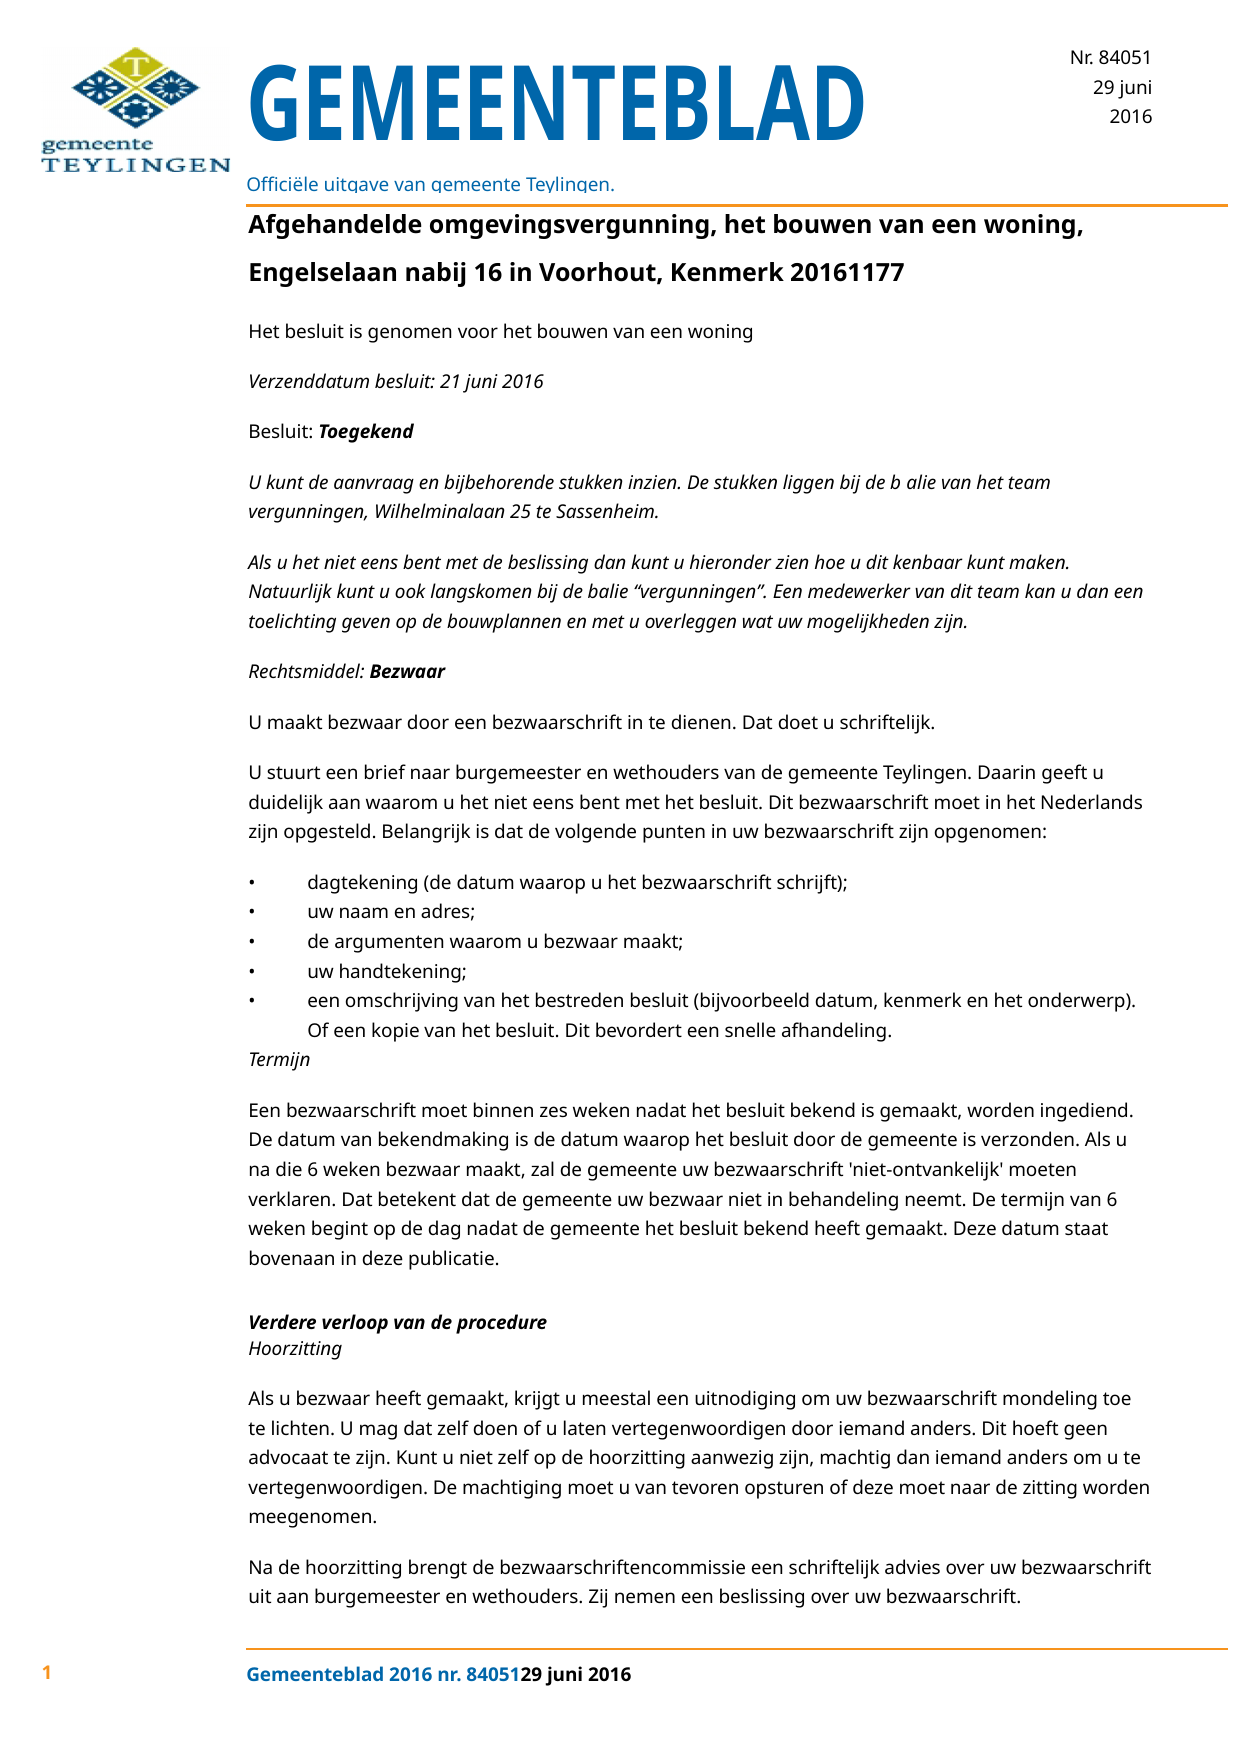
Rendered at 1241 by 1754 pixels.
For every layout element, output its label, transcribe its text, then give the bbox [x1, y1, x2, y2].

text U stuurt een brief naar burgemeester en wethouders van de gemeente Teylingen. Daarin geeft u duidelijk aan waarom u het niet eens bent met het besluit. Dit bezwaarschrift moet in het Nederlands zijn opgesteld. Belangrijk is dat de volgende punten in uw bezwaarschrift zijn opgenomen: [248, 759, 1152, 844]
text Besluit: Toegekend [248, 419, 1152, 444]
text Afgehandelde omgevingsvergunning, het bouwen van een woning, Engelselaan nabij 16 in Voorhout, Kenmerk 20161177 [248, 207, 1152, 288]
text Hoorzitting [248, 1335, 1152, 1360]
text Het besluit is genomen voor het bouwen van een woning [248, 318, 1152, 344]
text Verdere verloop van de procedure [248, 1309, 1152, 1335]
text Termijn [248, 1047, 1152, 1072]
list uw handtekening; [248, 958, 1152, 984]
list uw naam en adres; [248, 899, 1152, 924]
text Een bezwaarschrift moet binnen zes weken nadat het besluit bekend is gemaakt, worden ingediend. De datum van bekendmaking is de datum waarop het besluit door de gemeente is verzonden. Als u na die 6 weken bezwaar maakt, zal de gemeente uw bezwaarschrift 'niet-ontvankelijk' moeten verklaren. Dat betekent dat de gemeente uw bezwaar niet in behandeling neemt. De termijn van 6 weken begint op de dag nadat de gemeente het besluit bekend heeft gemaakt. Deze datum staat bovenaan in deze publicatie. [248, 1097, 1152, 1271]
text Verzenddatum besluit: 21 juni 2016 [248, 368, 1152, 394]
picture [41, 47, 231, 172]
text Als u bezwaar heeft gemaakt, krijgt u meestal een uitnodiging om uw bezwaarschrift mondeling toe te lichten. U mag dat zelf doen of u laten vertegenwoordigen door iemand anders. Dit hoeft geen advocaat te zijn. Kunt u niet zelf op de hoorzitting aanwezig zijn, machtig dan iemand anders om u te vertegenwoordigen. De machtiging moet u van tevoren opsturen of deze moet naar de zitting worden meegenomen. [248, 1385, 1152, 1529]
text Als u het niet eens bent met de beslissing dan kunt u hieronder zien hoe u dit kenbaar kunt maken. Natuurlijk kunt u ook langskomen bij de balie “vergunningen”. Een medewerker van dit team kan u dan een toelichting geven op de bouwplannen en met u overleggen wat uw mogelijkheden zijn. [248, 549, 1152, 634]
text Rechtsmiddel: Bezwaar [248, 659, 1152, 684]
list een omschrijving van het bestreden besluit (bijvoorbeeld datum, kenmerk en het onderwerp). Of een kopie van het besluit. Dit bevordert een snelle afhandeling. [248, 987, 1152, 1043]
text U maakt bezwaar door een bezwaarschrift in te dienen. Dat doet u schriftelijk. [248, 709, 1152, 735]
text U kunt de aanvraag en bijbehorende stukken inzien. De stukken liggen bij de b alie van het team vergunningen, Wilhelminalaan 25 te Sassenheim. [248, 469, 1152, 524]
list de argumenten waarom u bezwaar maakt; [248, 928, 1152, 954]
text Na de hoorzitting brengt de bezwaarschriftencommissie een schriftelijk advies over uw bezwaarschrift uit aan burgemeester en wethouders. Zij nemen een beslissing over uw bezwaarschrift. [248, 1554, 1152, 1609]
list dagtekening (de datum waarop u het bezwaarschrift schrijft); [248, 869, 1152, 895]
